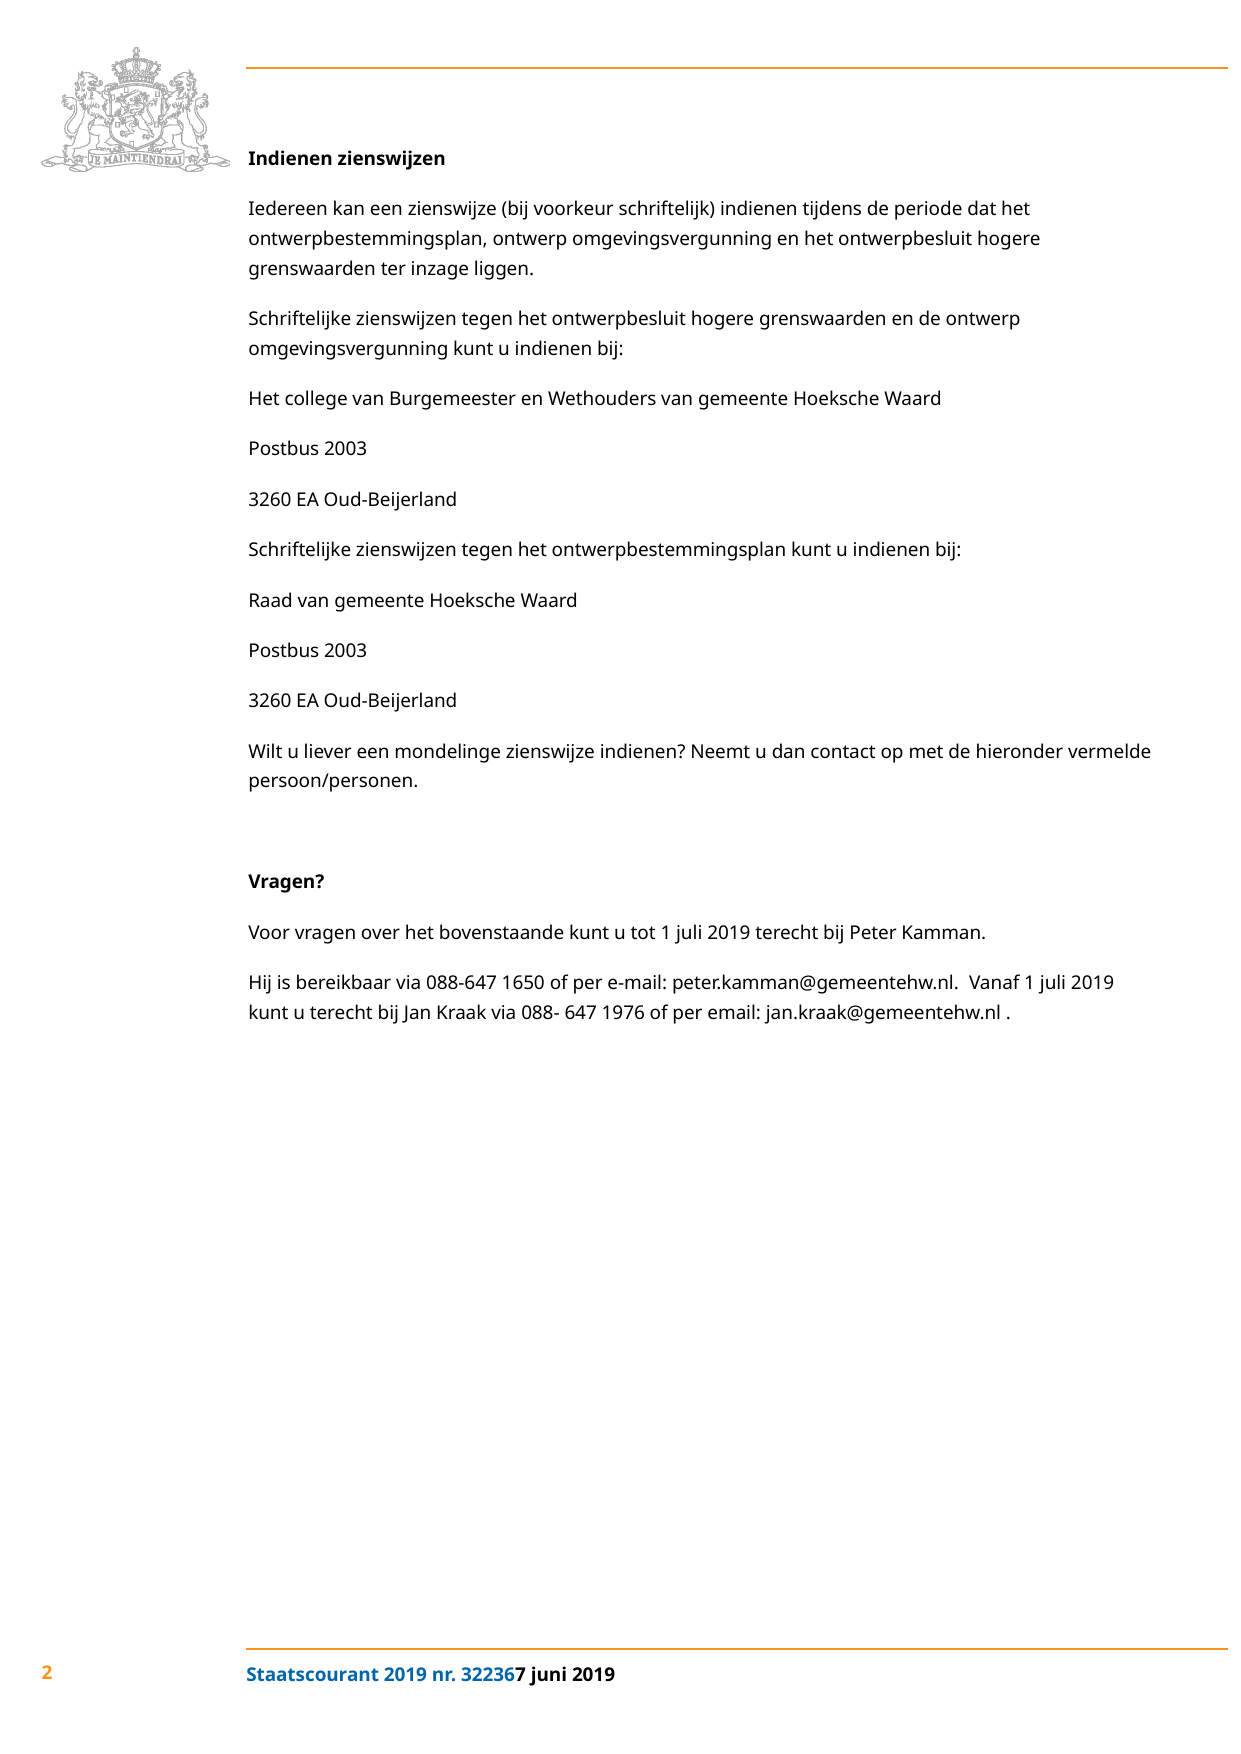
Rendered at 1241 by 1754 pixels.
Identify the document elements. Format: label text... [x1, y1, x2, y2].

text Voor vragen over het bovenstaande kunt u tot 1 juli 2019 terecht bij Peter Kamman. [248, 919, 1152, 945]
picture [41, 47, 231, 172]
text Schriftelijke zienswijzen tegen het ontwerpbesluit hogere grenswaarden en de ontwerp omgevingsvergunning kunt u indienen bij: [248, 305, 1152, 361]
text Raad van gemeente Hoeksche Waard [248, 587, 1152, 613]
text Indienen zienswijzen [248, 145, 1152, 171]
text Postbus 2003 [248, 637, 1152, 663]
text 3260 EA Oud-Beijerland [248, 486, 1152, 512]
text Het college van Burgemeester en Wethouders van gemeente Hoeksche Waard [248, 385, 1152, 411]
text Iedereen kan een zienswijze (bij voorkeur schriftelijk) indienen tijdens de periode dat het ontwerpbestemmingsplan, ontwerp omgevingsvergunning en het ontwerpbesluit hogere grenswaarden ter inzage liggen. [248, 196, 1152, 281]
text Wilt u liever een mondelinge zienswijze indienen? Neemt u dan contact op met de hieronder vermelde persoon/personen. [248, 738, 1152, 793]
text Hij is bereikbaar via 088-647 1650 of per e-mail: peter.kamman@gemeentehw.nl. Vanaf 1 juli 2019 kunt u terecht bij Jan Kraak via 088- 647 1976 of per email: jan.kraak@gemeentehw.nl . [248, 969, 1152, 1025]
text Schriftelijke zienswijzen tegen het ontwerpbestemmingsplan kunt u indienen bij: [248, 536, 1152, 562]
text 3260 EA Oud-Beijerland [248, 688, 1152, 713]
text Vragen? [248, 868, 1152, 894]
text Postbus 2003 [248, 436, 1152, 461]
